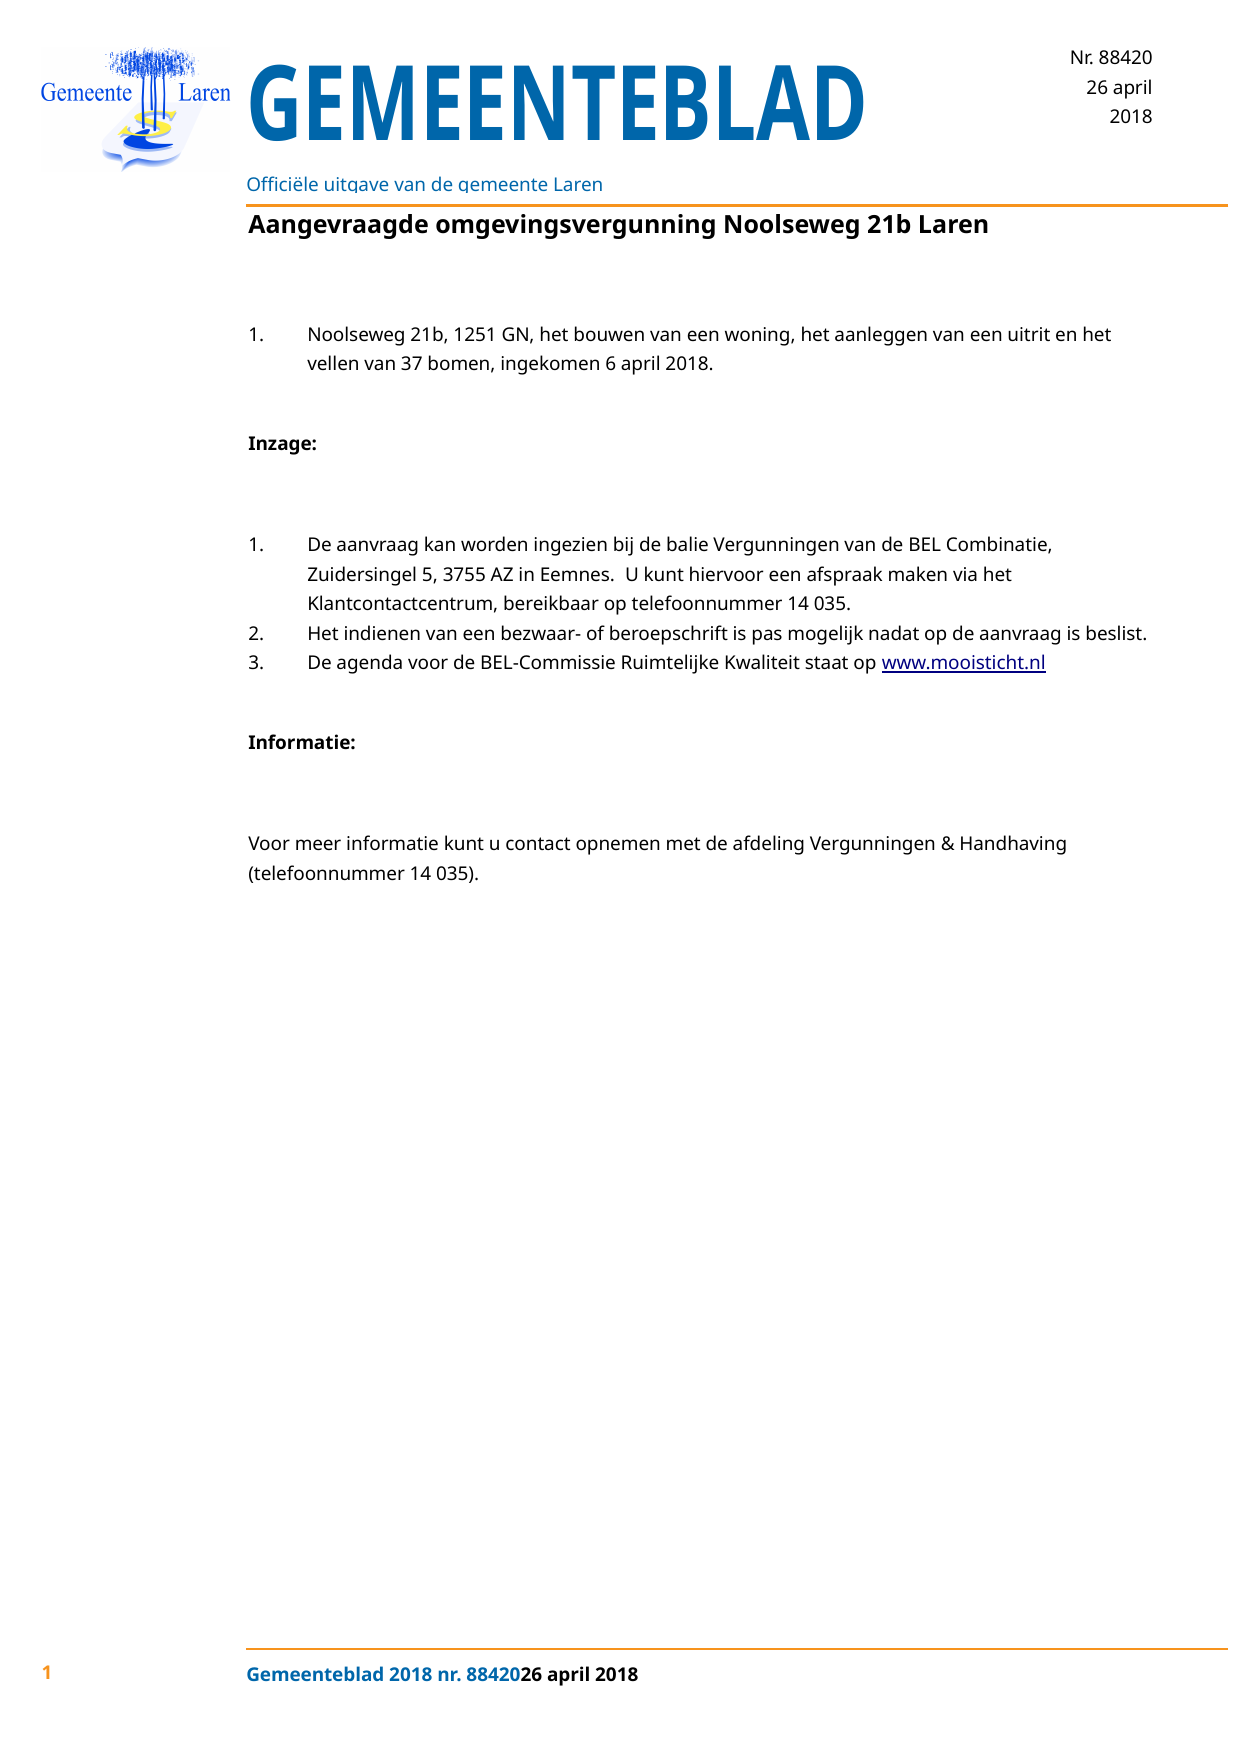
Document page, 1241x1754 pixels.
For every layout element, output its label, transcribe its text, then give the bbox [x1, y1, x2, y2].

text Aangevraagde omgevingsvergunning Noolseweg 21b Laren [248, 207, 1152, 241]
list Noolseweg 21b, 1251 GN, het bouwen van een woning, het aanleggen van een uitrit en het vellen van 37 bomen, ingekomen 6 april 2018. [248, 321, 1152, 376]
text Voor meer informatie kunt u contact opnemen met de afdeling Vergunningen & Handhaving (telefoonnummer 14 035). [248, 830, 1152, 886]
list Het indienen van een bezwaar- of beroepschrift is pas mogelijk nadat op de aanvraag is beslist. [248, 620, 1152, 646]
text Informatie: [248, 729, 1152, 755]
picture [41, 47, 231, 172]
list De agenda voor de BEL-Commissie Ruimtelijke Kwaliteit staat op www.mooisticht.nl [248, 649, 1152, 675]
list De aanvraag kan worden ingezien bij de balie Vergunningen van de BEL Combinatie, Zuidersingel 5, 3755 AZ in Eemnes. U kunt hiervoor een afspraak maken via het Klantcontactcentrum, bereikbaar op telefoonnummer 14 035. [248, 531, 1152, 616]
text Inzage: [248, 430, 1152, 456]
